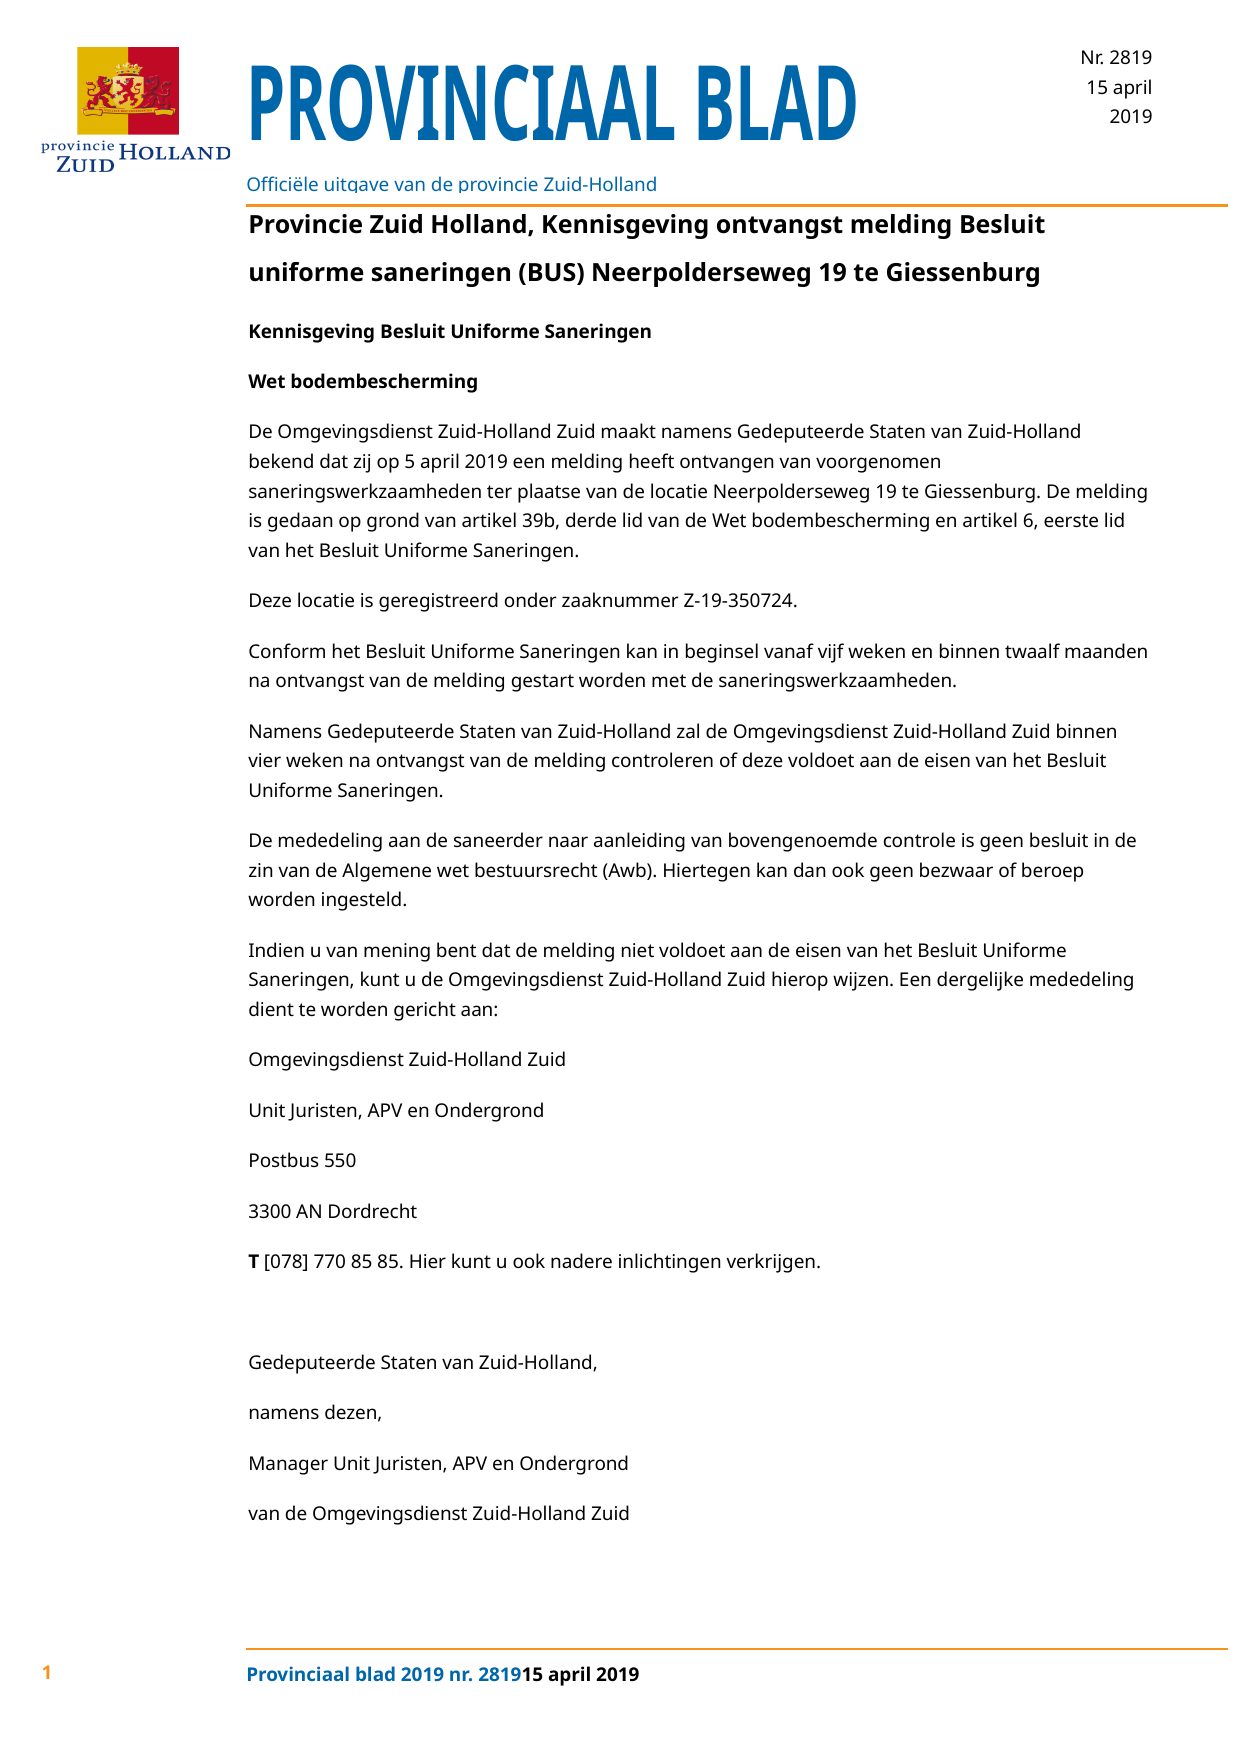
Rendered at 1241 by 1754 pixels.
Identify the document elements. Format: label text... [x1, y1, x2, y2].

text van de Omgevingsdienst Zuid-Holland Zuid [248, 1500, 1152, 1526]
text Deze locatie is geregistreerd onder zaaknummer Z-19-350724. [248, 587, 1152, 613]
text Wet bodembescherming [248, 368, 1152, 394]
text 3300 AN Dordrecht [248, 1198, 1152, 1224]
text namens dezen, [248, 1399, 1152, 1425]
text Postbus 550 [248, 1147, 1152, 1173]
text De Omgevingsdienst Zuid-Holland Zuid maakt namens Gedeputeerde Staten van Zuid-Holland bekend dat zij op 5 april 2019 een melding heeft ontvangen van voorgenomen saneringswerkzaamheden ter plaatse van de locatie Neerpolderseweg 19 te Giessenburg. De melding is gedaan op grond van artikel 39b, derde lid van de Wet bodembescherming en artikel 6, eerste lid van het Besluit Uniforme Saneringen. [248, 419, 1152, 563]
text Provincie Zuid Holland, Kennisgeving ontvangst melding Besluit uniforme saneringen (BUS) Neerpolderseweg 19 te Giessenburg [248, 207, 1152, 288]
text Kennisgeving Besluit Uniforme Saneringen [248, 318, 1152, 344]
text Omgevingsdienst Zuid-Holland Zuid [248, 1047, 1152, 1072]
text T [078] 770 85 85. Hier kunt u ook nadere inlichtingen verkrijgen. [248, 1248, 1152, 1274]
text Namens Gedeputeerde Staten van Zuid-Holland zal de Omgevingsdienst Zuid-Holland Zuid binnen vier weken na ontvangst van de melding controleren of deze voldoet aan de eisen van het Besluit Uniforme Saneringen. [248, 718, 1152, 803]
text De mededeling aan de saneerder naar aanleiding van bovengenoemde controle is geen besluit in de zin van de Algemene wet bestuursrecht (Awb). Hiertegen kan dan ook geen bezwaar of beroep worden ingesteld. [248, 827, 1152, 912]
text Gedeputeerde Staten van Zuid-Holland, [248, 1349, 1152, 1375]
text Indien u van mening bent dat de melding niet voldoet aan de eisen van het Besluit Uniforme Saneringen, kunt u de Omgevingsdienst Zuid-Holland Zuid hierop wijzen. Een dergelijke mededeling dient te worden gericht aan: [248, 937, 1152, 1022]
text Manager Unit Juristen, APV en Ondergrond [248, 1450, 1152, 1476]
text Unit Juristen, APV en Ondergrond [248, 1097, 1152, 1123]
picture [41, 47, 231, 172]
text Conform het Besluit Uniforme Saneringen kan in beginsel vanaf vijf weken en binnen twaalf maanden na ontvangst van de melding gestart worden met de saneringswerkzaamheden. [248, 638, 1152, 693]
